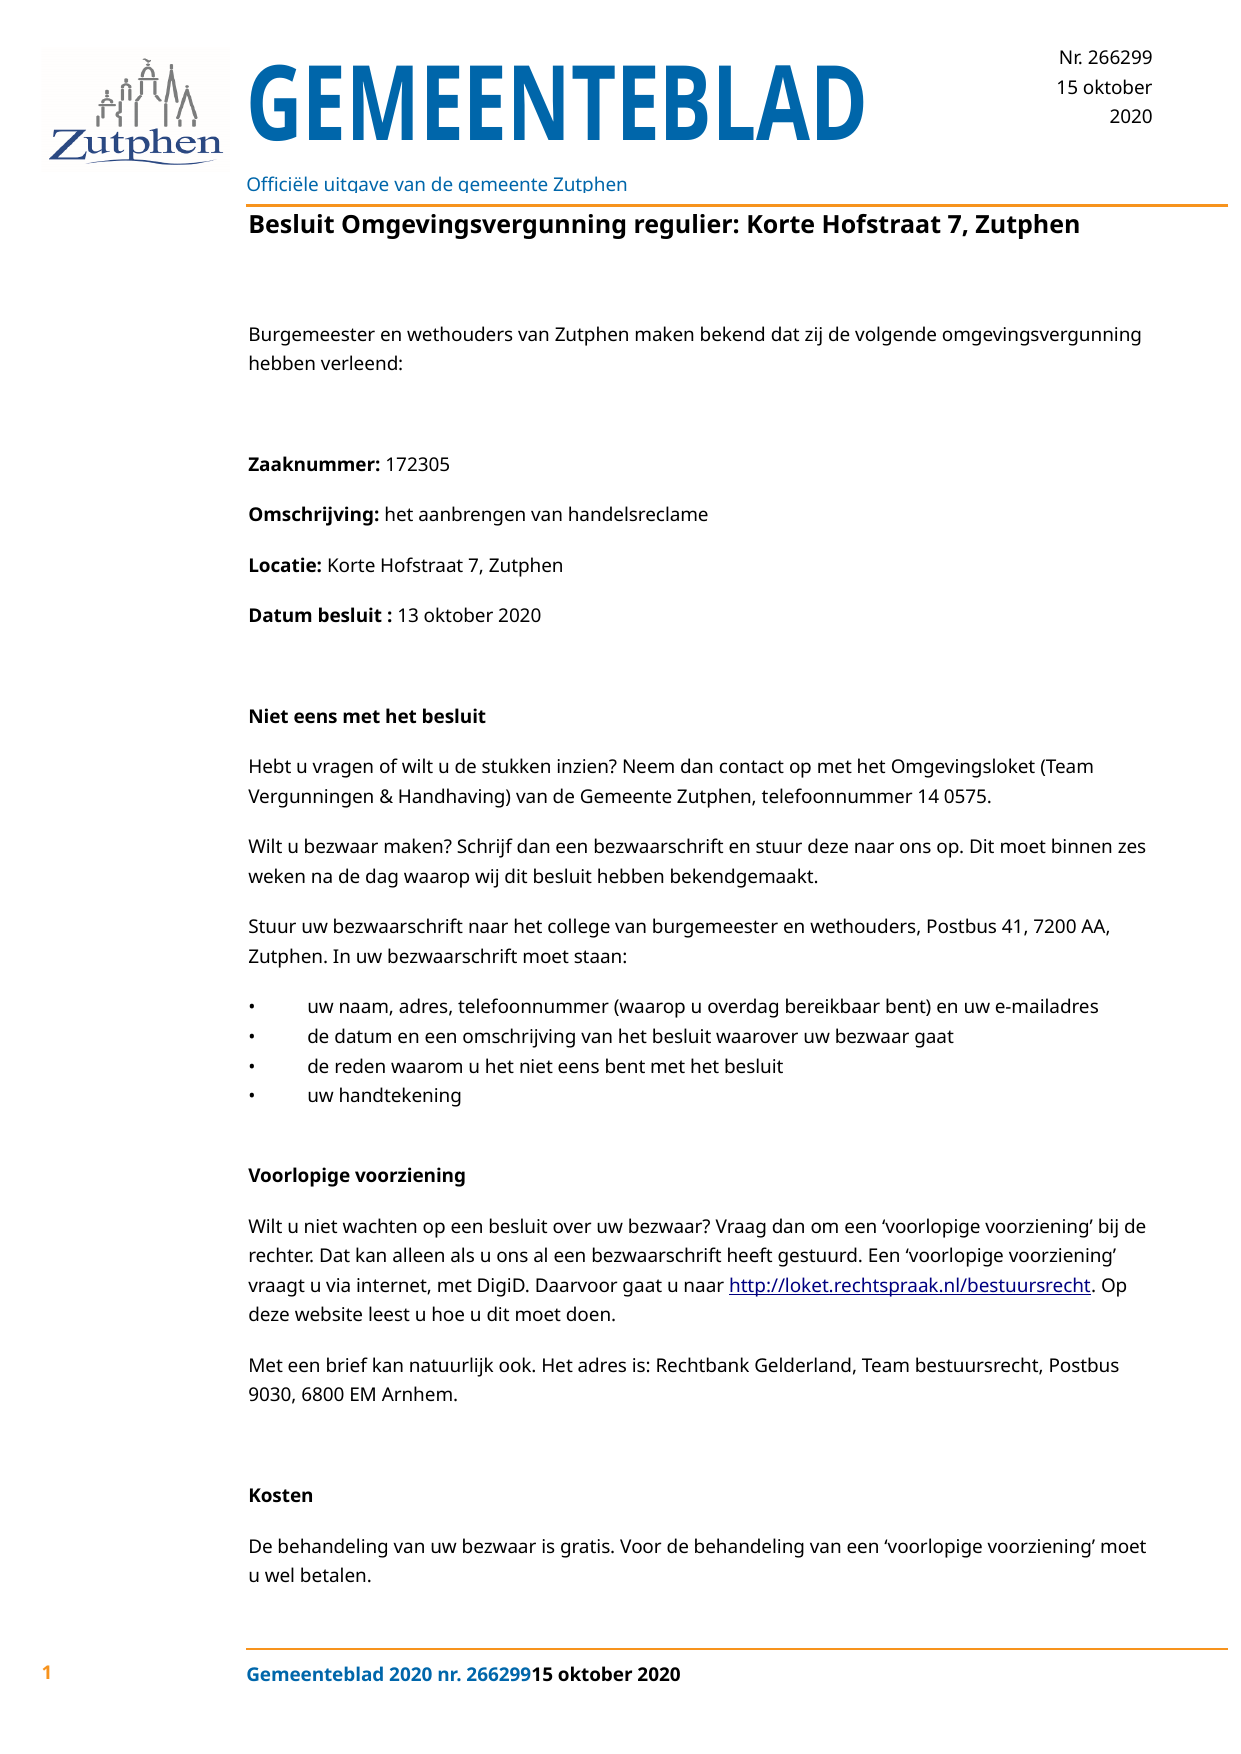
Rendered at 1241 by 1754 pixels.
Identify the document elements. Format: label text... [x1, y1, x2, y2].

text Datum besluit : 13 oktober 2020 [248, 602, 1152, 628]
text Wilt u niet wachten op een besluit over uw bezwaar? Vraag dan om een ‘voorlopige voorziening’ bij de rechter. Dat kan alleen als u ons al een bezwaarschrift heeft gestuurd. Een ‘voorlopige voorziening’ vraagt u via internet, met DigiD. Daarvoor gaat u naar http://loket.rechtspraak.nl/bestuursrecht. Op deze website leest u hoe u dit moet doen. [248, 1213, 1152, 1327]
text Burgemeester en wethouders van Zutphen maken bekend dat zij de volgende omgevingsvergunning hebben verleend: [248, 321, 1152, 376]
text Kosten [248, 1482, 1152, 1508]
text Voorlopige voorziening [248, 1162, 1152, 1188]
picture [41, 47, 231, 172]
text Omschrijving: het aanbrengen van handelsreclame [248, 502, 1152, 527]
text Besluit Omgevingsvergunning regulier: Korte Hofstraat 7, Zutphen [248, 207, 1152, 241]
text Stuur uw bezwaarschrift naar het college van burgemeester en wethouders, Postbus 41, 7200 AA, Zutphen. In uw bezwaarschrift moet staan: [248, 914, 1152, 969]
text Zaaknummer: 172305 [248, 451, 1152, 477]
text Hebt u vragen of wilt u de stukken inzien? Neem dan contact op met het Omgevingsloket (Team Vergunningen & Handhaving) van de Gemeente Zutphen, telefoonnummer 14 0575. [248, 754, 1152, 809]
text Niet eens met het besluit [248, 703, 1152, 729]
list de datum en een omschrijving van het besluit waarover uw bezwaar gaat [248, 1023, 1152, 1049]
text Met een brief kan natuurlijk ook. Het adres is: Rechtbank Gelderland, Team bestuursrecht, Postbus 9030, 6800 EM Arnhem. [248, 1352, 1152, 1407]
text Locatie: Korte Hofstraat 7, Zutphen [248, 552, 1152, 578]
list uw handtekening [248, 1082, 1152, 1108]
list uw naam, adres, telefoonnummer (waarop u overdag bereikbaar bent) en uw e-mailadres [248, 994, 1152, 1019]
text Wilt u bezwaar maken? Schrijf dan een bezwaarschrift en stuur deze naar ons op. Dit moet binnen zes weken na de dag waarop wij dit besluit hebben bekendgemaakt. [248, 834, 1152, 889]
text De behandeling van uw bezwaar is gratis. Voor de behandeling van een ‘voorlopige voorziening’ moet u wel betalen. [248, 1533, 1152, 1588]
list de reden waarom u het niet eens bent met het besluit [248, 1053, 1152, 1078]
